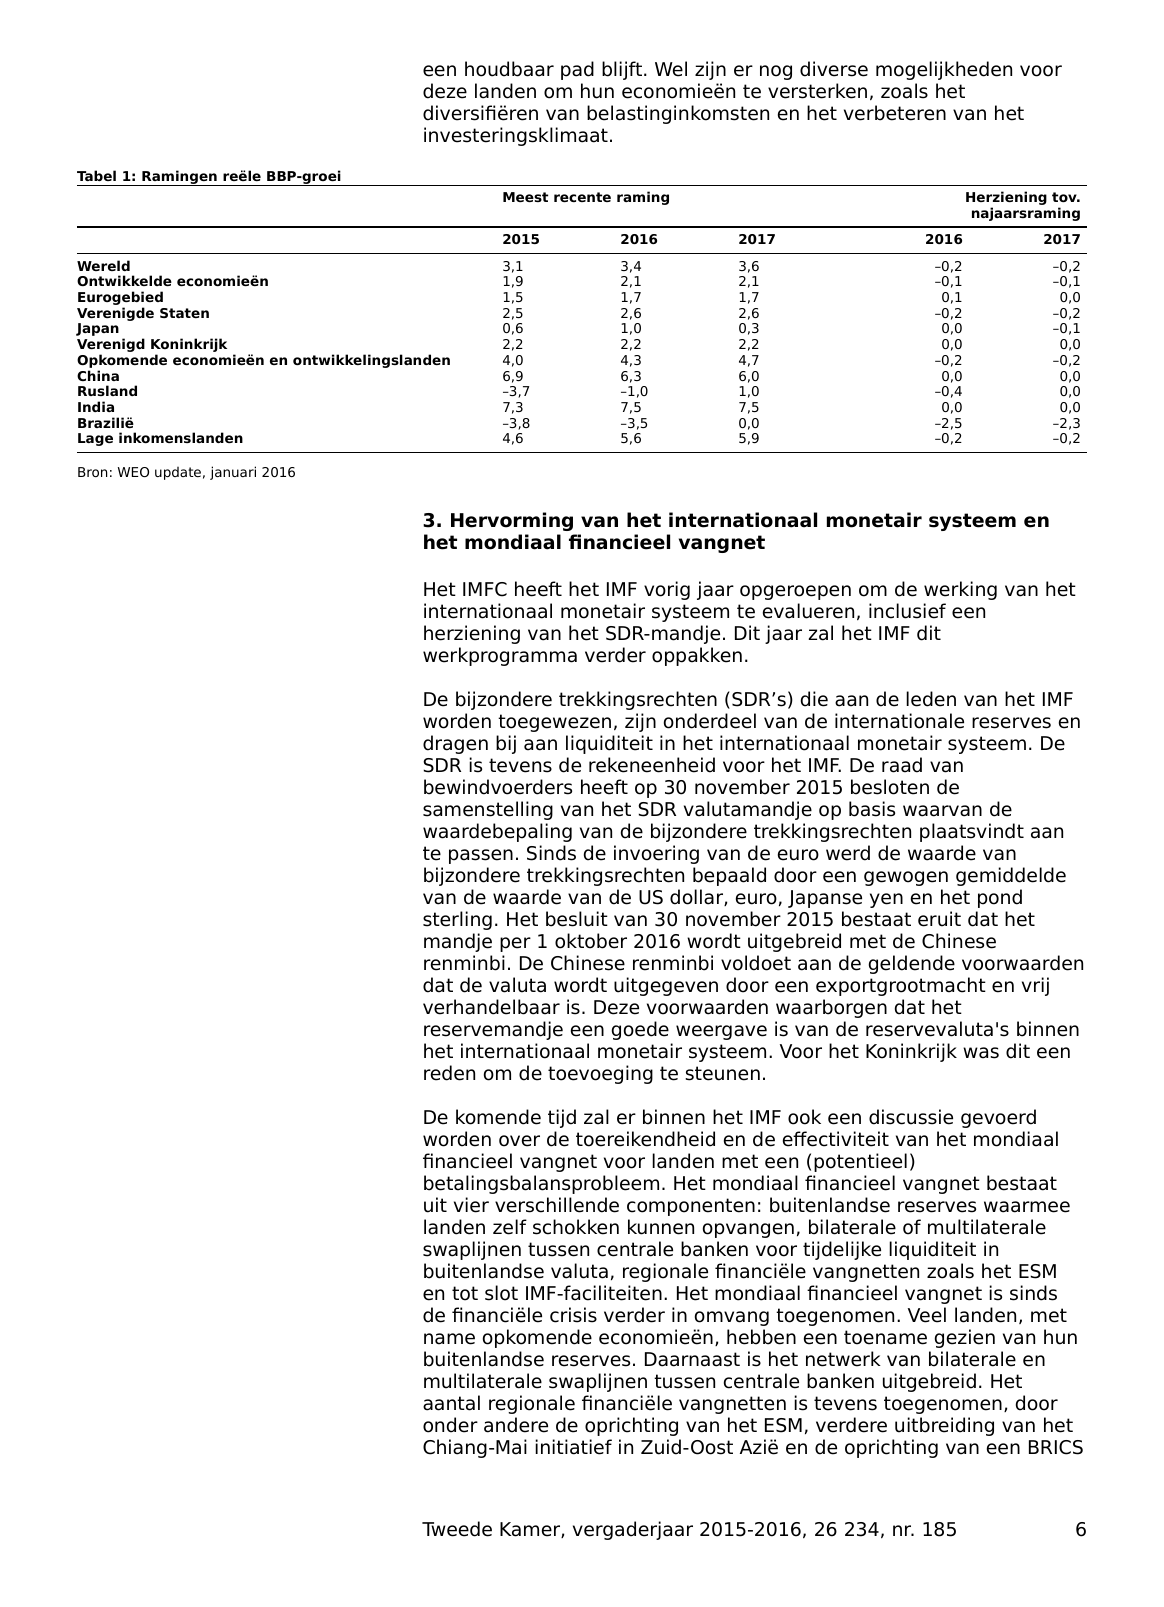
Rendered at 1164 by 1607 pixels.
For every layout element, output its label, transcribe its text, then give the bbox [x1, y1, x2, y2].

table_cell Lage inkomenslanden [77, 431, 496, 452]
table_cell 1,0 [614, 321, 732, 337]
table_cell 0,6 [496, 321, 614, 337]
table_cell 2,1 [732, 274, 850, 290]
table_cell Wereld [77, 254, 496, 274]
table_cell –0,1 [969, 274, 1087, 290]
table_cell 2016 [850, 228, 968, 253]
table_cell –0,2 [969, 254, 1087, 274]
table_cell Brazilië [77, 416, 496, 431]
table_cell 2,2 [496, 337, 614, 353]
table_cell 7,5 [614, 400, 732, 416]
table_cell –2,5 [850, 416, 968, 431]
table_cell 2016 [614, 228, 732, 253]
table_cell 0,0 [969, 337, 1087, 353]
table_cell India [77, 400, 496, 416]
table_cell 0,3 [732, 321, 850, 337]
table_cell Herziening tov. najaarsraming [850, 186, 1087, 226]
table_cell China [77, 369, 496, 384]
table_cell 4,0 [496, 353, 614, 368]
table_cell 1,0 [732, 384, 850, 400]
text Het IMFC heeft het IMF vorig jaar opgeroepen om de werking van het internationaal monetair systeem te evalueren, inclusief een herziening van het SDR-mandje. Dit jaar zal het IMF dit werkprogramma verder oppakken. [422, 579, 1087, 667]
table_cell 3,6 [732, 254, 850, 274]
table_cell 5,9 [732, 431, 850, 452]
table_cell –3,5 [614, 416, 732, 431]
table_cell –0,1 [850, 274, 968, 290]
table_cell –0,2 [969, 306, 1087, 321]
table_header Tabel 1: Ramingen reële BBP-groei [77, 169, 1087, 184]
table_cell 6,9 [496, 369, 614, 384]
table_cell 2,5 [496, 306, 614, 321]
table_cell –0,2 [850, 306, 968, 321]
table_cell Bron: WEO update, januari 2016 [77, 453, 1087, 480]
table_cell 4,6 [496, 431, 614, 452]
table_cell 7,5 [732, 400, 850, 416]
table_cell 7,3 [496, 400, 614, 416]
text een houdbaar pad blijft. Wel zijn er nog diverse mogelijkheden voor deze landen om hun economieën te versterken, zoals het diversifiëren van belastinginkomsten en het verbeteren van het investeringsklimaat. [422, 59, 1087, 147]
table_cell Meest recente raming [496, 186, 850, 226]
table_cell 1,7 [614, 290, 732, 306]
table_cell [77, 186, 496, 226]
table_cell –0,1 [969, 321, 1087, 337]
table_cell 0,0 [969, 290, 1087, 306]
table_cell 0,0 [969, 400, 1087, 416]
table_cell –2,3 [969, 416, 1087, 431]
table_cell 0,0 [850, 321, 968, 337]
table_cell 5,6 [614, 431, 732, 452]
table_cell 0,0 [850, 337, 968, 353]
table_cell 0,0 [969, 384, 1087, 400]
table_cell 0,1 [850, 290, 968, 306]
table_cell 4,7 [732, 353, 850, 368]
table_cell 6,0 [732, 369, 850, 384]
table_cell Eurogebied [77, 290, 496, 306]
table_cell –0,2 [969, 353, 1087, 368]
text De komende tijd zal er binnen het IMF ook een discussie gevoerd worden over de toereikendheid en de effectiviteit van het mondiaal financieel vangnet voor landen met een (potentieel) betalingsbalansprobleem. Het mondiaal financieel vangnet bestaat uit vier verschillende componenten: buitenlandse reserves waarmee landen zelf schokken kunnen opvangen, bilaterale of multilaterale swaplijnen tussen centrale banken voor tijdelijke liquiditeit in buitenlandse valuta, regionale financiële vangnetten zoals het ESM en tot slot IMF-faciliteiten. Het mondiaal financieel vangnet is sinds de financiële crisis verder in omvang toegenomen. Veel landen, met name opkomende economieën, hebben een toename gezien van hun buitenlandse reserves. Daarnaast is het netwerk van bilaterale en multilaterale swaplijnen tussen centrale banken uitgebreid. Het aantal regionale financiële vangnetten is tevens toegenomen, door onder andere de oprichting van het ESM, verdere uitbreiding van het Chiang-Mai initiatief in Zuid-Oost Azië en de oprichting van een BRICS [422, 1107, 1087, 1459]
table_cell –0,2 [850, 353, 968, 368]
table_cell –3,7 [496, 384, 614, 400]
table_cell 2,2 [614, 337, 732, 353]
table_cell 2015 [496, 228, 614, 253]
table_cell 1,7 [732, 290, 850, 306]
table_cell 2017 [732, 228, 850, 253]
table_cell Ontwikkelde economieën [77, 274, 496, 290]
table_cell 2,1 [614, 274, 732, 290]
table_cell 0,0 [969, 369, 1087, 384]
table_cell [77, 228, 496, 253]
table_cell Opkomende economieën en ontwikkelingslanden [77, 353, 496, 368]
table_cell 1,9 [496, 274, 614, 290]
text De bijzondere trekkingsrechten (SDR’s) die aan de leden van het IMF worden toegewezen, zijn onderdeel van de internationale reserves en dragen bij aan liquiditeit in het internationaal monetair systeem. De SDR is tevens de rekeneenheid voor het IMF. De raad van bewindvoerders heeft op 30 november 2015 besloten de samenstelling van het SDR valutamandje op basis waarvan de waardebepaling van de bijzondere trekkingsrechten plaatsvindt aan te passen. Sinds de invoering van de euro werd de waarde van bijzondere trekkingsrechten bepaald door een gewogen gemiddelde van de waarde van de US dollar, euro, Japanse yen en het pond sterling. Het besluit van 30 november 2015 bestaat eruit dat het mandje per 1 oktober 2016 wordt uitgebreid met de Chinese renminbi. De Chinese renminbi voldoet aan de geldende voorwaarden dat de valuta wordt uitgegeven door een exportgrootmacht en vrij verhandelbaar is. Deze voorwaarden waarborgen dat het reservemandje een goede weergave is van de reservevaluta's binnen het internationaal monetair systeem. Voor het Koninkrijk was dit een reden om de toevoeging te steunen. [422, 689, 1087, 1085]
table_cell 6,3 [614, 369, 732, 384]
table_cell 1,5 [496, 290, 614, 306]
table_cell 0,0 [732, 416, 850, 431]
table_cell Japan [77, 321, 496, 337]
table_cell 2,6 [732, 306, 850, 321]
table_cell 0,0 [850, 400, 968, 416]
table_cell –0,2 [850, 431, 968, 452]
table_cell –1,0 [614, 384, 732, 400]
table_cell –0,4 [850, 384, 968, 400]
table_cell –3,8 [496, 416, 614, 431]
table_cell 3,1 [496, 254, 614, 274]
table_cell –0,2 [969, 431, 1087, 452]
table_cell –0,2 [850, 254, 968, 274]
table_cell Rusland [77, 384, 496, 400]
table_cell 3,4 [614, 254, 732, 274]
subtitle 3. Hervorming van het internationaal monetair systeem en het mondiaal financieel vangnet [422, 510, 1087, 554]
table_cell 2017 [969, 228, 1087, 253]
table_cell 4,3 [614, 353, 732, 368]
table_cell 2,6 [614, 306, 732, 321]
table_cell Verenigd Koninkrijk [77, 337, 496, 353]
table_cell 0,0 [850, 369, 968, 384]
table_cell 2,2 [732, 337, 850, 353]
table_cell Verenigde Staten [77, 306, 496, 321]
